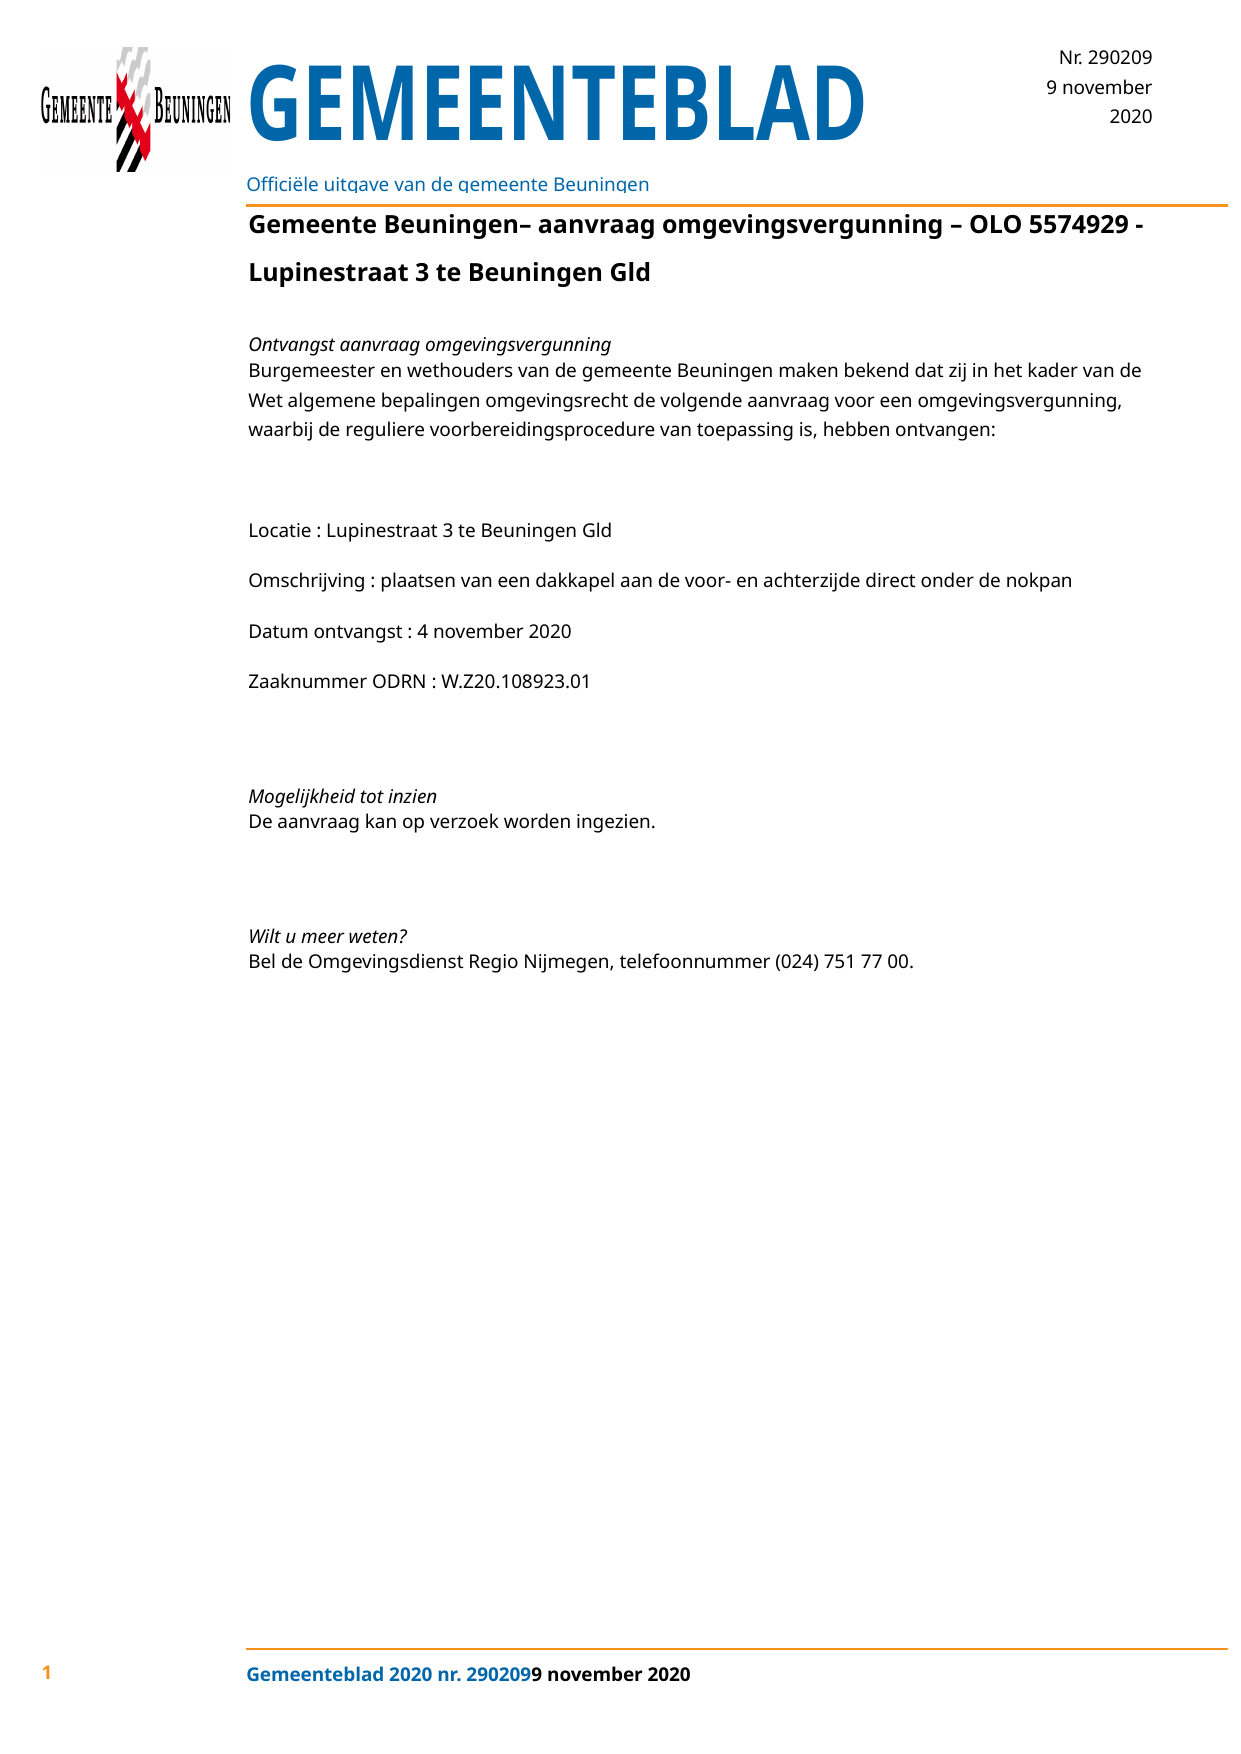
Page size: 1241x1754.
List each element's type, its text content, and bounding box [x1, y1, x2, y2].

text Burgemeester en wethouders van de gemeente Beuningen maken bekend dat zij in het kader van de Wet algemene bepalingen omgevingsrecht de volgende aanvraag voor een omgevingsvergunning, waarbij de reguliere voorbereidingsprocedure van toepassing is, hebben ontvangen: [248, 357, 1152, 442]
text Gemeente Beuningen– aanvraag omgevingsvergunning – OLO 5574929 - Lupinestraat 3 te Beuningen Gld [248, 207, 1152, 288]
text Wilt u meer weten? [248, 923, 1152, 949]
text Ontvangst aanvraag omgevingsvergunning [248, 331, 1152, 357]
text Datum ontvangst : 4 november 2020 [248, 618, 1152, 644]
picture [41, 47, 231, 172]
text Omschrijving : plaatsen van een dakkapel aan de voor- en achterzijde direct onder de nokpan [248, 568, 1152, 593]
text De aanvraag kan op verzoek worden ingezien. [248, 808, 1152, 834]
text Mogelijkheid tot inzien [248, 783, 1152, 808]
text Locatie : Lupinestraat 3 te Beuningen Gld [248, 517, 1152, 543]
text Bel de Omgevingsdienst Regio Nijmegen, telefoonnummer (024) 751 77 00. [248, 949, 1152, 974]
text Zaaknummer ODRN : W.Z20.108923.01 [248, 668, 1152, 694]
